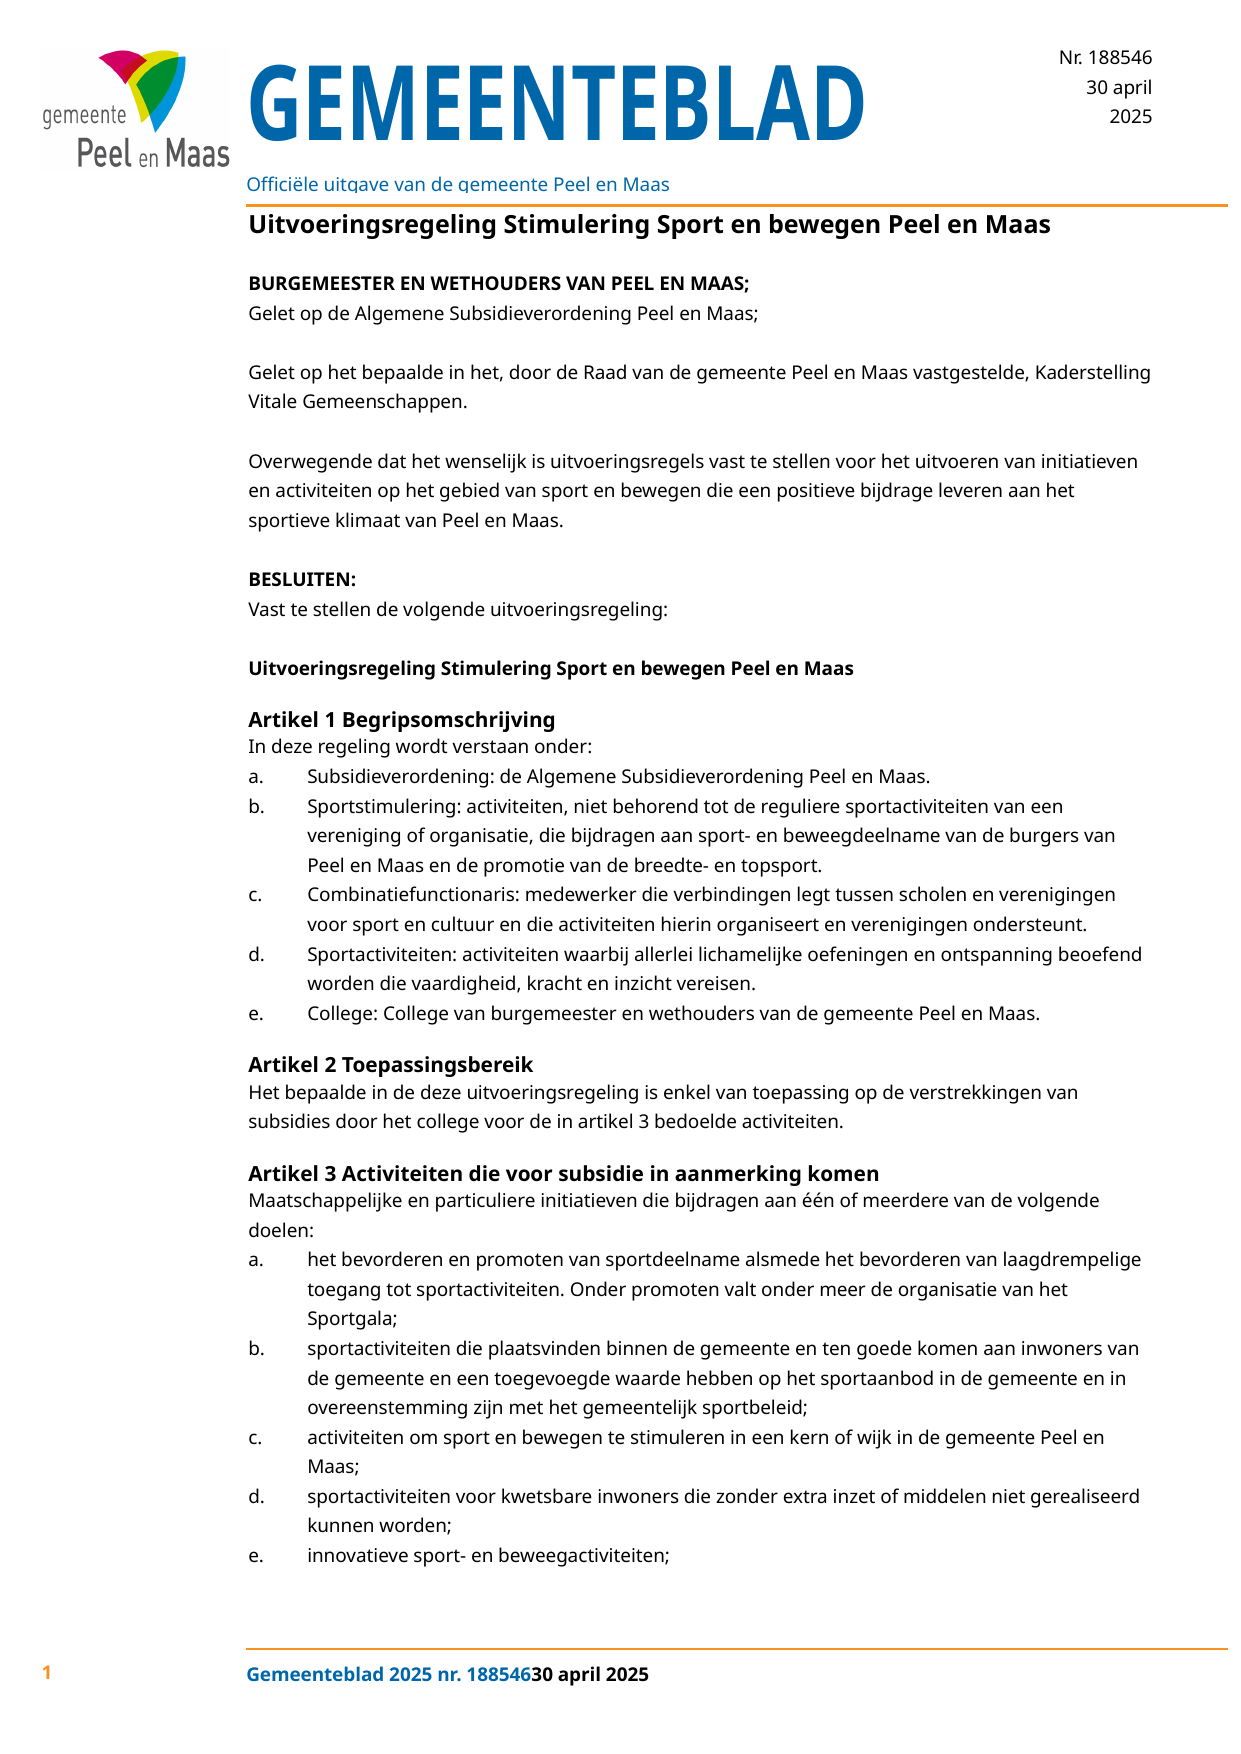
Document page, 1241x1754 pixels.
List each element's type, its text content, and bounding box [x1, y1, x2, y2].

text BURGEMEESTER EN WETHOUDERS VAN PEEL EN MAAS; [248, 270, 1152, 296]
text Maatschappelijke en particuliere initiatieven die bijdragen aan één of meerdere van de volgende doelen: [248, 1187, 1152, 1243]
text Artikel 2 Toepassingsbereik [248, 1050, 1152, 1079]
list sportactiviteiten voor kwetsbare inwoners die zonder extra inzet of middelen niet gerealiseerd kunnen worden; [248, 1483, 1152, 1538]
text Gelet op het bepaalde in het, door de Raad van de gemeente Peel en Maas vastgestelde, Kaderstelling Vitale Gemeenschappen. [248, 359, 1152, 414]
text Uitvoeringsregeling Stimulering Sport en bewegen Peel en Maas [248, 207, 1152, 241]
list College: College van burgemeester en wethouders van de gemeente Peel en Maas. [248, 1000, 1152, 1026]
list sportactiviteiten die plaatsvinden binnen de gemeente en ten goede komen aan inwoners van de gemeente en een toegevoegde waarde hebben op het sportaanbod in de gemeente en in overeenstemming zijn met het gemeentelijk sportbeleid; [248, 1335, 1152, 1420]
text Gelet op de Algemene Subsidieverordening Peel en Maas; [248, 300, 1152, 326]
list Subsidieverordening: de Algemene Subsidieverordening Peel en Maas. [248, 763, 1152, 789]
text Artikel 1 Begripsomschrijving [248, 705, 1152, 734]
list Combinatiefunctionaris: medewerker die verbindingen legt tussen scholen en verenigingen voor sport en cultuur en die activiteiten hierin organiseert en verenigingen ondersteunt. [248, 882, 1152, 937]
list innovatieve sport- en beweegactiviteiten; [248, 1542, 1152, 1568]
text In deze regeling wordt verstaan onder: [248, 734, 1152, 759]
list het bevorderen en promoten van sportdeelname alsmede het bevorderen van laagdrempelige toegang tot sportactiviteiten. Onder promoten valt onder meer de organisatie van het Sportgala; [248, 1246, 1152, 1331]
list Sportactiviteiten: activiteiten waarbij allerlei lichamelijke oefeningen en ontspanning beoefend worden die vaardigheid, kracht en inzicht vereisen. [248, 941, 1152, 996]
text Het bepaalde in de deze uitvoeringsregeling is enkel van toepassing op de verstrekkingen van subsidies door het college voor de in artikel 3 bedoelde activiteiten. [248, 1079, 1152, 1134]
text Uitvoeringsregeling Stimulering Sport en bewegen Peel en Maas [248, 655, 1152, 681]
text BESLUITEN: [248, 566, 1152, 592]
text Overwegende dat het wenselijk is uitvoeringsregels vast te stellen voor het uitvoeren van initiatieven en activiteiten op het gebied van sport en bewegen die een positieve bijdrage leveren aan het sportieve klimaat van Peel en Maas. [248, 448, 1152, 533]
list activiteiten om sport en bewegen te stimuleren in een kern of wijk in de gemeente Peel en Maas; [248, 1424, 1152, 1479]
picture [41, 47, 231, 172]
text Artikel 3 Activiteiten die voor subsidie in aanmerking komen [248, 1159, 1152, 1187]
text Vast te stellen de volgende uitvoeringsregeling: [248, 596, 1152, 621]
list Sportstimulering: activiteiten, niet behorend tot de reguliere sportactiviteiten van een vereniging of organisatie, die bijdragen aan sport- en beweegdeelname van de burgers van Peel en Maas en de promotie van de breedte- en topsport. [248, 793, 1152, 878]
